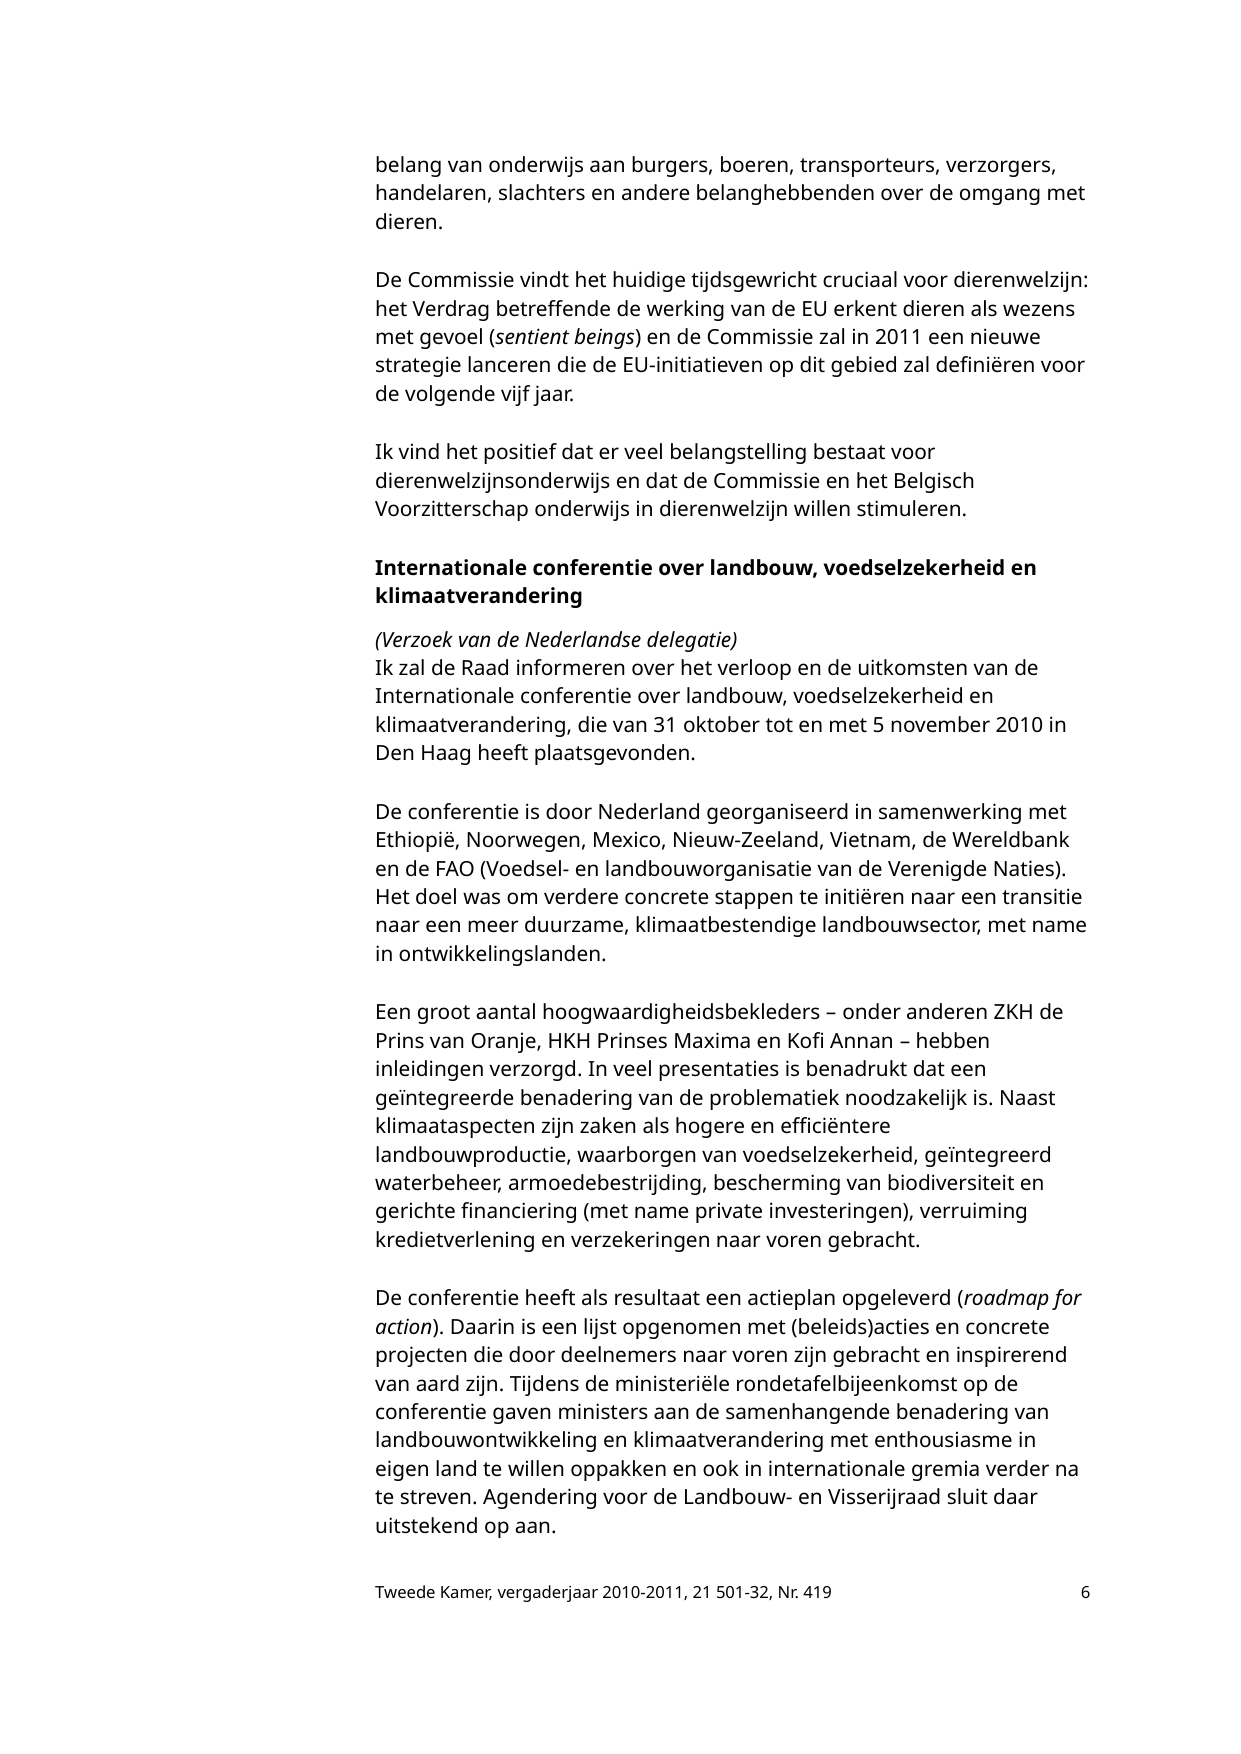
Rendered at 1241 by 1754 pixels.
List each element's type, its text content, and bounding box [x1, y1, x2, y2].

text Ik vind het positief dat er veel belangstelling bestaat voor dierenwelzijnsonderwijs en dat de Commissie en het Belgisch Voorzitterschap onderwijs in dierenwelzijn willen stimuleren. [375, 437, 1090, 523]
text De conferentie is door Nederland georganiseerd in samenwerking met Ethiopië, Noorwegen, Mexico, Nieuw-Zeeland, Vietnam, de Wereldbank en de FAO (Voedsel- en landbouworganisatie van de Verenigde Naties). Het doel was om verdere concrete stappen te initiëren naar een transitie naar een meer duurzame, klimaatbestendige landbouwsector, met name in ontwikkelingslanden. [375, 797, 1090, 967]
text (Verzoek van de Nederlandse delegatie) [375, 625, 1090, 653]
text Een groot aantal hoogwaardigheidsbekleders – onder anderen ZKH de Prins van Oranje, HKH Prinses Maxima en Kofi Annan – hebben inleidingen verzorgd. In veel presentaties is benadrukt dat een geïntegreerde benadering van de problematiek noodzakelijk is. Naast klimaataspecten zijn zaken als hogere en efficiëntere landbouwproductie, waarborgen van voedselzekerheid, geïntegreerd waterbeheer, armoedebestrijding, bescherming van biodiversiteit en gerichte financiering (met name private investeringen), verruiming kredietverlening en verzekeringen naar voren gebracht. [375, 997, 1090, 1253]
text belang van onderwijs aan burgers, boeren, transporteurs, verzorgers, handelaren, slachters en andere belanghebbenden over de omgang met dieren. [375, 150, 1090, 235]
text De Commissie vindt het huidige tijdsgewricht cruciaal voor dierenwelzijn: het Verdrag betreffende de werking van de EU erkent dieren als wezens met gevoel (sentient beings) en de Commissie zal in 2011 een nieuwe strategie lanceren die de EU-initiatieven op dit gebied zal definiëren voor de volgende vijf jaar. [375, 265, 1090, 407]
text Internationale conferentie over landbouw, voedselzekerheid en klimaatverandering [375, 553, 1090, 610]
text De conferentie heeft als resultaat een actieplan opgeleverd (roadmap for action). Daarin is een lijst opgenomen met (beleids)acties en concrete projecten die door deelnemers naar voren zijn gebracht en inspirerend van aard zijn. Tijdens de ministeriële rondetafelbijeenkomst op de conferentie gaven ministers aan de samenhangende benadering van landbouwontwikkeling en klimaatverandering met enthousiasme in eigen land te willen oppakken en ook in internationale gremia verder na te streven. Agendering voor de Landbouw- en Visserijraad sluit daar uitstekend op aan. [375, 1283, 1090, 1539]
text Ik zal de Raad informeren over het verloop en de uitkomsten van de Internationale conferentie over landbouw, voedselzekerheid en klimaatverandering, die van 31 oktober tot en met 5 november 2010 in Den Haag heeft plaatsgevonden. [375, 653, 1090, 767]
